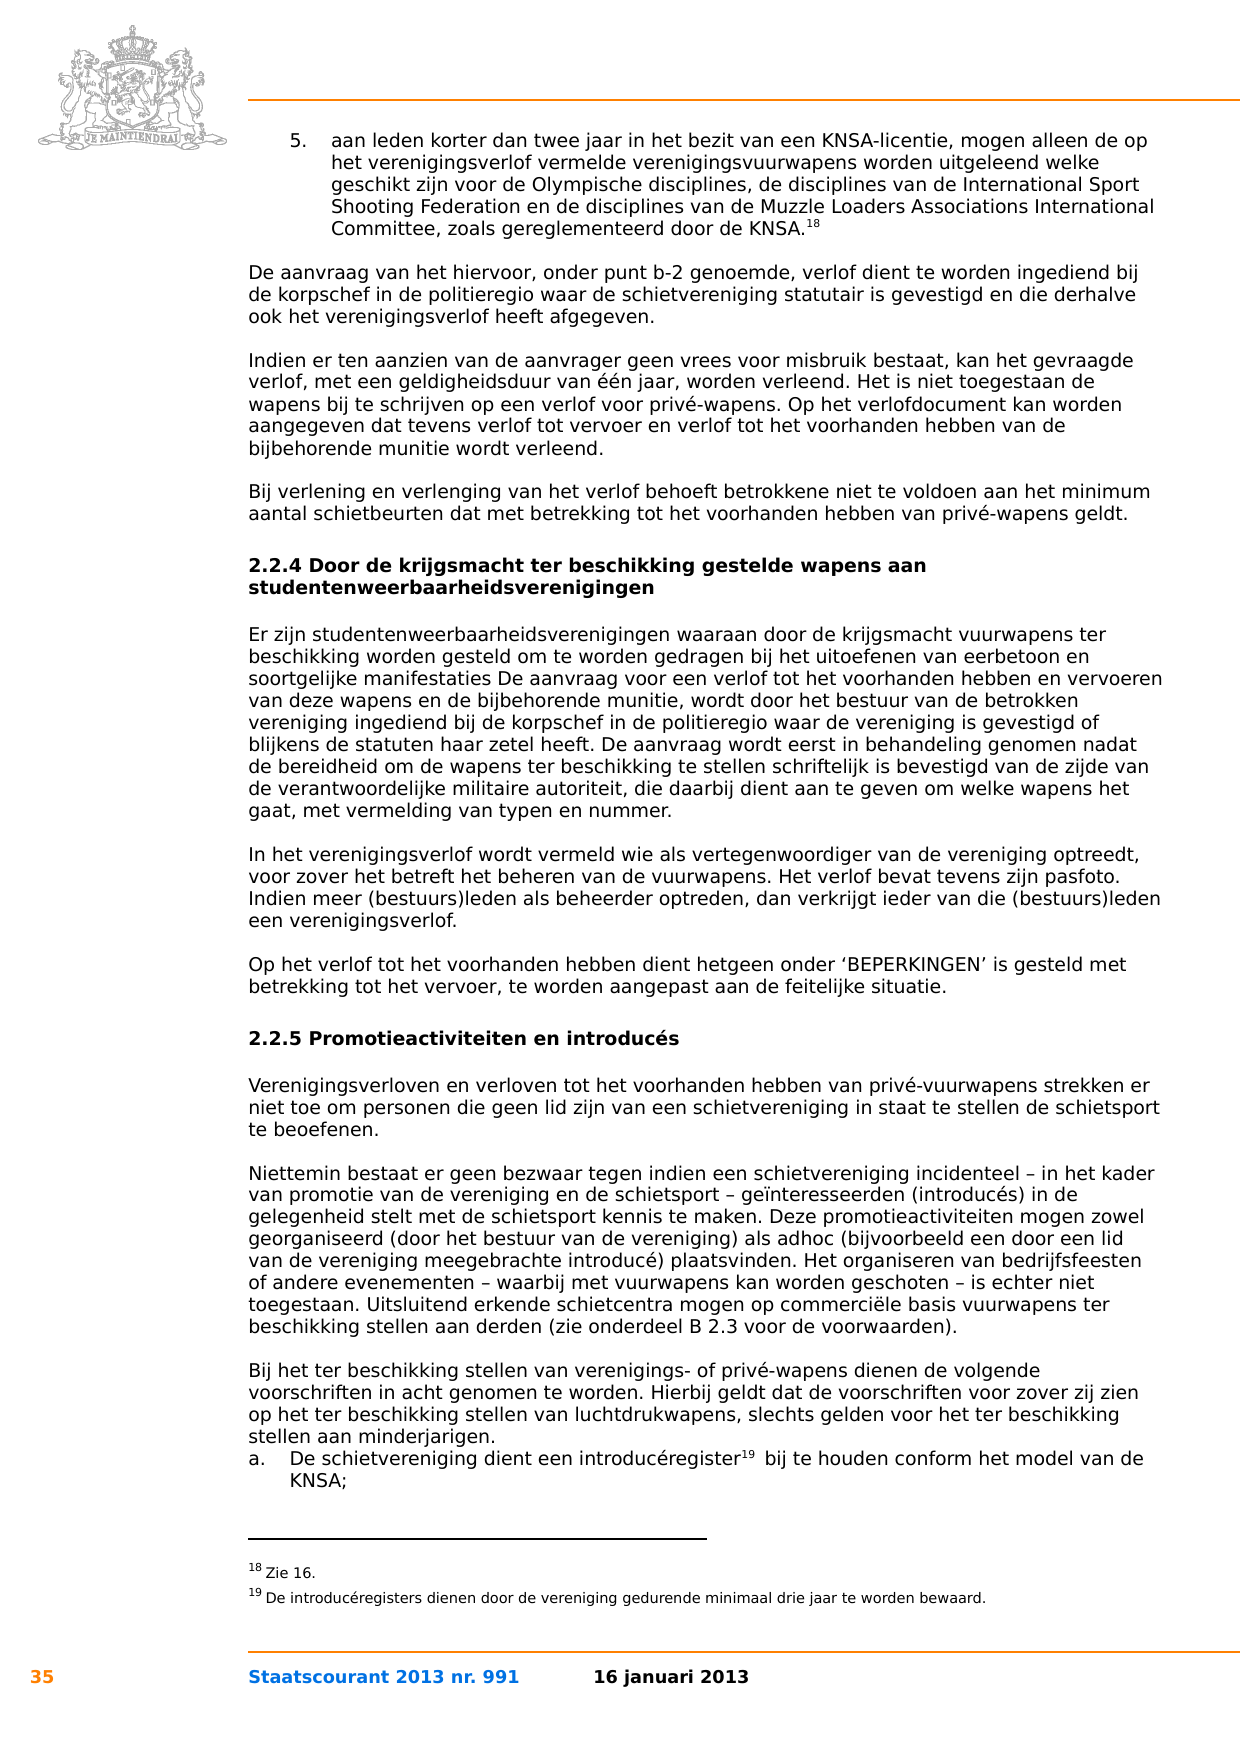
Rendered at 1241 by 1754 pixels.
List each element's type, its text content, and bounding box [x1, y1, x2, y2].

text De introducéregisters dienen door de vereniging gedurende minimaal drie jaar te worden bewaard. [248, 1586, 1163, 1608]
text Op het verlof tot het voorhanden hebben dient hetgeen onder ‘BEPERKINGEN’ is gesteld met betrekking tot het vervoer, te worden aangepast aan de feitelijke situatie. [248, 954, 1163, 998]
text Er zijn studentenweerbaarheidsverenigingen waaraan door de krijgsmacht vuurwapens ter beschikking worden gesteld om te worden gedragen bij het uitoefenen van eerbetoon en soortgelijke manifestaties De aanvraag voor een verlof tot het voorhanden hebben en vervoeren van deze wapens en de bijbehorende munitie, wordt door het bestuur van de betrokken vereniging ingediend bij de korpschef in de politieregio waar de vereniging is gevestigd of blijkens de statuten haar zetel heeft. De aanvraag wordt eerst in behandeling genomen nadat de bereidheid om de wapens ter beschikking te stellen schriftelijk is bevestigd van de zijde van de verantwoordelijke militaire autoriteit, die daarbij dient aan te geven om welke wapens het gaat, met vermelding van typen en nummer. [248, 624, 1163, 822]
text In het verenigingsverlof wordt vermeld wie als vertegenwoordiger van de vereniging optreedt, voor zover het betreft het beheren van de vuurwapens. Het verlof bevat tevens zijn pasfoto. Indien meer (bestuurs)leden als beheerder optreden, dan verkrijgt ieder van die (bestuurs)leden een verenigingsverlof. [248, 844, 1163, 932]
subtitle 2.2.5 Promotieactiviteiten en introducés [248, 1028, 1163, 1049]
text Zie 16. [248, 1561, 1163, 1583]
text Bij het ter beschikking stellen van verenigings- of privé-wapens dienen de volgende voorschriften in acht genomen te worden. Hierbij geldt dat de voorschriften voor zover zij zien op het ter beschikking stellen van luchtdrukwapens, slechts gelden voor het ter beschikking stellen aan minderjarigen. [248, 1360, 1163, 1448]
text 5. aan leden korter dan twee jaar in het bezit van een KNSA-licentie, mogen alleen de op het verenigingsverlof vermelde verenigingsvuurwapens worden uitgeleend welke geschikt zijn voor de Olympische disciplines, de disciplines van de International Sport Shooting Federation en de disciplines van de Muzzle Loaders Associations International Committee, zoals gereglementeerd door de KNSA. [289, 130, 1163, 240]
text a. De schietvereniging dient een introducéregister bij te houden conform het model van de KNSA; [248, 1448, 1163, 1492]
text Indien er ten aanzien van de aanvrager geen vrees voor misbruik bestaat, kan het gevraagde verlof, met een geldigheidsduur van één jaar, worden verleend. Het is niet toegestaan de wapens bij te schrijven op een verlof voor privé-wapens. Op het verlofdocument kan worden aangegeven dat tevens verlof tot vervoer en verlof tot het voorhanden hebben van de bijbehorende munitie wordt verleend. [248, 349, 1163, 459]
text Niettemin bestaat er geen bezwaar tegen indien een schietvereniging incidenteel – in het kader van promotie van de vereniging en de schietsport – geïnteresseerden (introducés) in de gelegenheid stelt met de schietsport kennis te maken. Deze promotieactiviteiten mogen zowel georganiseerd (door het bestuur van de vereniging) als adhoc (bijvoorbeeld een door een lid van de vereniging meegebrachte introducé) plaatsvinden. Het organiseren van bedrijfsfeesten of andere evenementen – waarbij met vuurwapens kan worden geschoten – is echter niet toegestaan. Uitsluitend erkende schietcentra mogen op commerciële basis vuurwapens ter beschikking stellen aan derden (zie onderdeel B 2.3 voor de voorwaarden). [248, 1162, 1163, 1338]
text Bij verlening en verlenging van het verlof behoeft betrokkene niet te voldoen aan het minimum aantal schietbeurten dat met betrekking tot het voorhanden hebben van privé-wapens geldt. [248, 481, 1163, 525]
text De aanvraag van het hiervoor, onder punt b-2 genoemde, verlof dient te worden ingediend bij de korpschef in de politieregio waar de schietvereniging statutair is gevestigd en die derhalve ook het verenigingsverlof heeft afgegeven. [248, 262, 1163, 328]
picture [38, 25, 227, 150]
text Verenigingsverloven en verloven tot het voorhanden hebben van privé-vuurwapens strekken er niet toe om personen die geen lid zijn van een schietvereniging in staat te stellen de schietsport te beoefenen. [248, 1074, 1163, 1141]
subtitle 2.2.4 Door de krijgsmacht ter beschikking gestelde wapens aan studentenweerbaarheidsverenigingen [248, 555, 1163, 599]
